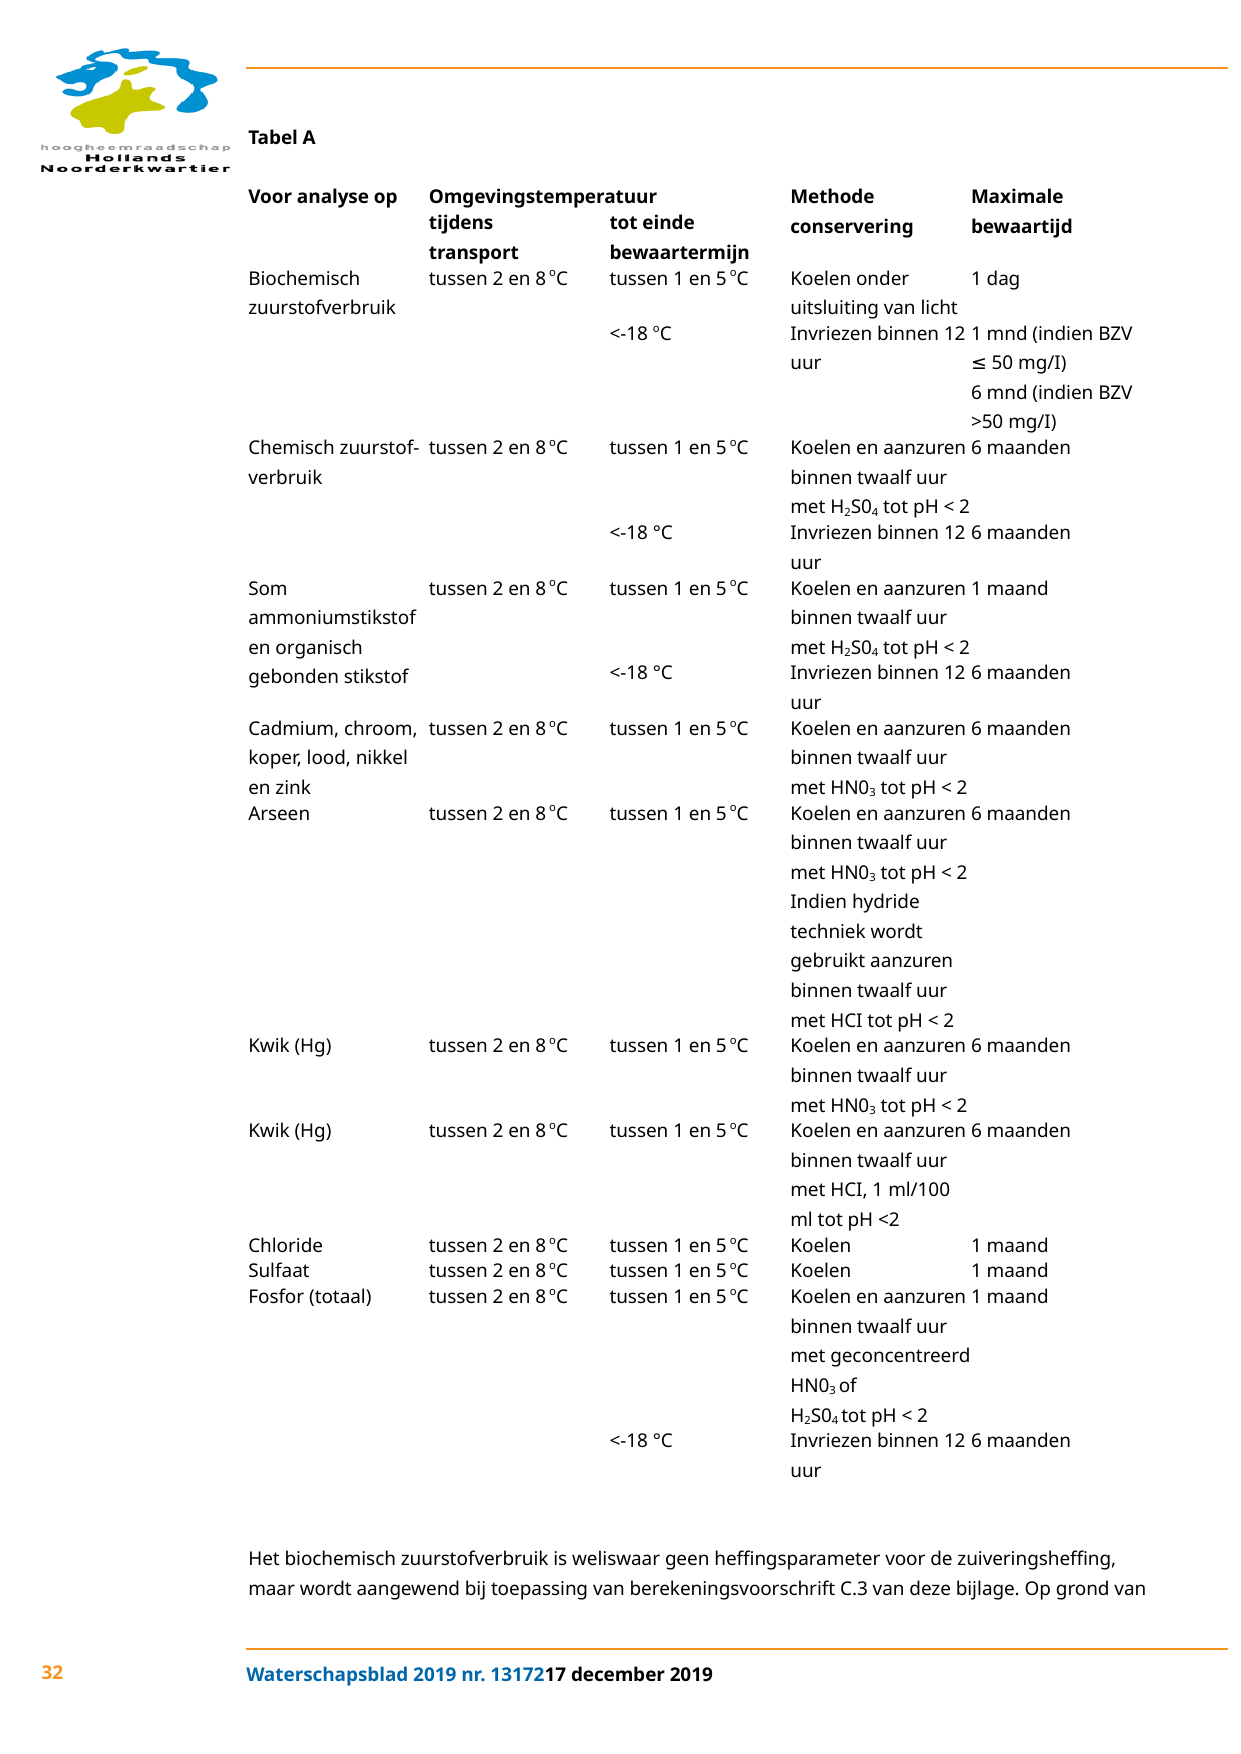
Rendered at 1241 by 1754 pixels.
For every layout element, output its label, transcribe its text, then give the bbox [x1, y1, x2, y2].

table_cell tussen 2 en 8 oC [429, 1258, 609, 1283]
table_cell Invriezen binnen 12 uur [790, 320, 971, 434]
table_cell Koelen onder uitsluiting van licht [790, 265, 971, 320]
table_cell tussen 1 en 5 oC [609, 1284, 790, 1427]
table_cell 1 dag [971, 265, 1152, 320]
table_cell Invriezen binnen 12 uur [790, 660, 971, 715]
table_cell Cadmium, chroom, koper, lood, nikkel en zink [248, 715, 429, 800]
table_cell Koelen en aanzuren binnen twaalf uur met geconcentreerd HN03 of H2S04 tot pH < 2 [790, 1284, 971, 1427]
table_cell tussen 1 en 5 oC [609, 800, 790, 1033]
table_cell 6 maanden [971, 715, 1152, 800]
table_cell tussen 1 en 5 oC [609, 1258, 790, 1283]
table_cell Koelen en aanzuren binnen twaalf uur met HCI, 1 ml/100 ml tot pH <2 [790, 1118, 971, 1232]
table_cell Kwik (Hg) [248, 1033, 429, 1117]
table_cell Invriezen binnen 12 uur [790, 519, 971, 575]
table_cell tot einde bewaartermijn [609, 209, 790, 265]
table_cell 6 maanden [971, 1118, 1152, 1232]
table_cell 1 mnd (indien BZV ≤ 50 mg/I) 6 mnd (indien BZV >50 mg/I) [971, 320, 1152, 434]
table_cell Kwik (Hg) [248, 1118, 429, 1232]
table_cell Arseen [248, 800, 429, 1033]
table_cell Koelen en aanzuren binnen twaalf uur met H2S04 tot pH < 2 [790, 575, 971, 659]
table_cell Koelen [790, 1258, 971, 1283]
table_cell tussen 2 en 8 oC [429, 1118, 609, 1232]
table_cell tussen 2 en 8 oC [429, 265, 609, 434]
table_cell Invriezen binnen 12 uur [790, 1428, 971, 1483]
text Tabel A [248, 124, 1152, 150]
table_cell tijdens transport [429, 209, 609, 265]
table_cell Som ammoniumstikstof en organisch gebonden stikstof [248, 575, 429, 715]
table_cell 6 maanden [971, 1428, 1152, 1483]
table_cell Chemisch zuurstof­verbruik [248, 435, 429, 575]
table_cell 1 maand [971, 1284, 1152, 1427]
table_cell 6 maanden [971, 1033, 1152, 1117]
table_cell Chloride [248, 1232, 429, 1258]
table_header Omgevingstemperatuur [429, 184, 790, 209]
table_cell 1 maand [971, 1258, 1152, 1283]
table_cell Biochemisch zuurstofverbruik [248, 265, 429, 434]
table_header Methode conservering [790, 184, 971, 265]
table_cell 6 maanden [971, 800, 1152, 1033]
table_cell <-18 oC [609, 320, 790, 434]
table_cell Sulfaat [248, 1258, 429, 1283]
table_header Maximale bewaartijd [971, 184, 1152, 265]
table_header Voor analyse op [248, 184, 429, 265]
table_cell Koelen [790, 1232, 971, 1258]
table_cell tussen 1 en 5 oC [609, 1033, 790, 1117]
table_cell Koelen en aanzuren binnen twaalf uur met HN03 tot pH < 2 [790, 715, 971, 800]
table_cell tussen 1 en 5 oC [609, 265, 790, 320]
table_cell 6 maanden [971, 660, 1152, 715]
picture [41, 47, 231, 172]
table_cell <-18 °C [609, 519, 790, 575]
table_cell Koelen en aanzuren binnen twaalf uur met H2S04 tot pH < 2 [790, 435, 971, 519]
table_cell Koelen en aanzuren binnen twaalf uur met HN03 tot pH < 2 Indien hydride techniek wordt gebruikt aanzu­ren binnen twaalf uur met HCI tot pH < 2 [790, 800, 971, 1033]
table_cell tussen 2 en 8 oC [429, 1232, 609, 1258]
table_cell tussen 1 en 5 oC [609, 1118, 790, 1232]
table_cell tussen 2 en 8 oC [429, 1033, 609, 1117]
table_cell tussen 2 en 8 oC [429, 800, 609, 1033]
table_cell <-18 °C [609, 1428, 790, 1483]
table_cell tussen 1 en 5 oC [609, 715, 790, 800]
table_cell tussen 1 en 5 oC [609, 1232, 790, 1258]
table_cell tussen 2 en 8 oC [429, 1284, 609, 1483]
table_cell 1 maand [971, 575, 1152, 659]
table_cell tussen 1 en 5 oC [609, 575, 790, 659]
table_cell <-18 °C [609, 660, 790, 715]
table_cell tussen 2 en 8 oC [429, 715, 609, 800]
table_cell Fosfor (totaal) [248, 1284, 429, 1483]
table_cell tussen 2 en 8 oC [429, 435, 609, 575]
table_cell 1 maand [971, 1232, 1152, 1258]
table_cell tussen 2 en 8 oC [429, 575, 609, 715]
text Het biochemisch zuurstofverbruik is weliswaar geen heffingsparameter voor de zuiveringsheffing, maar wordt aangewend bij toepassing van berekeningsvoorschrift C.3 van deze bijlage. Op grond van [248, 1545, 1152, 1601]
table_cell Koelen en aanzuren binnen twaalf uur met HN03 tot pH < 2 [790, 1033, 971, 1117]
table_cell 6 maanden [971, 519, 1152, 575]
table_cell tussen 1 en 5 oC [609, 435, 790, 519]
table_cell 6 maanden [971, 435, 1152, 519]
